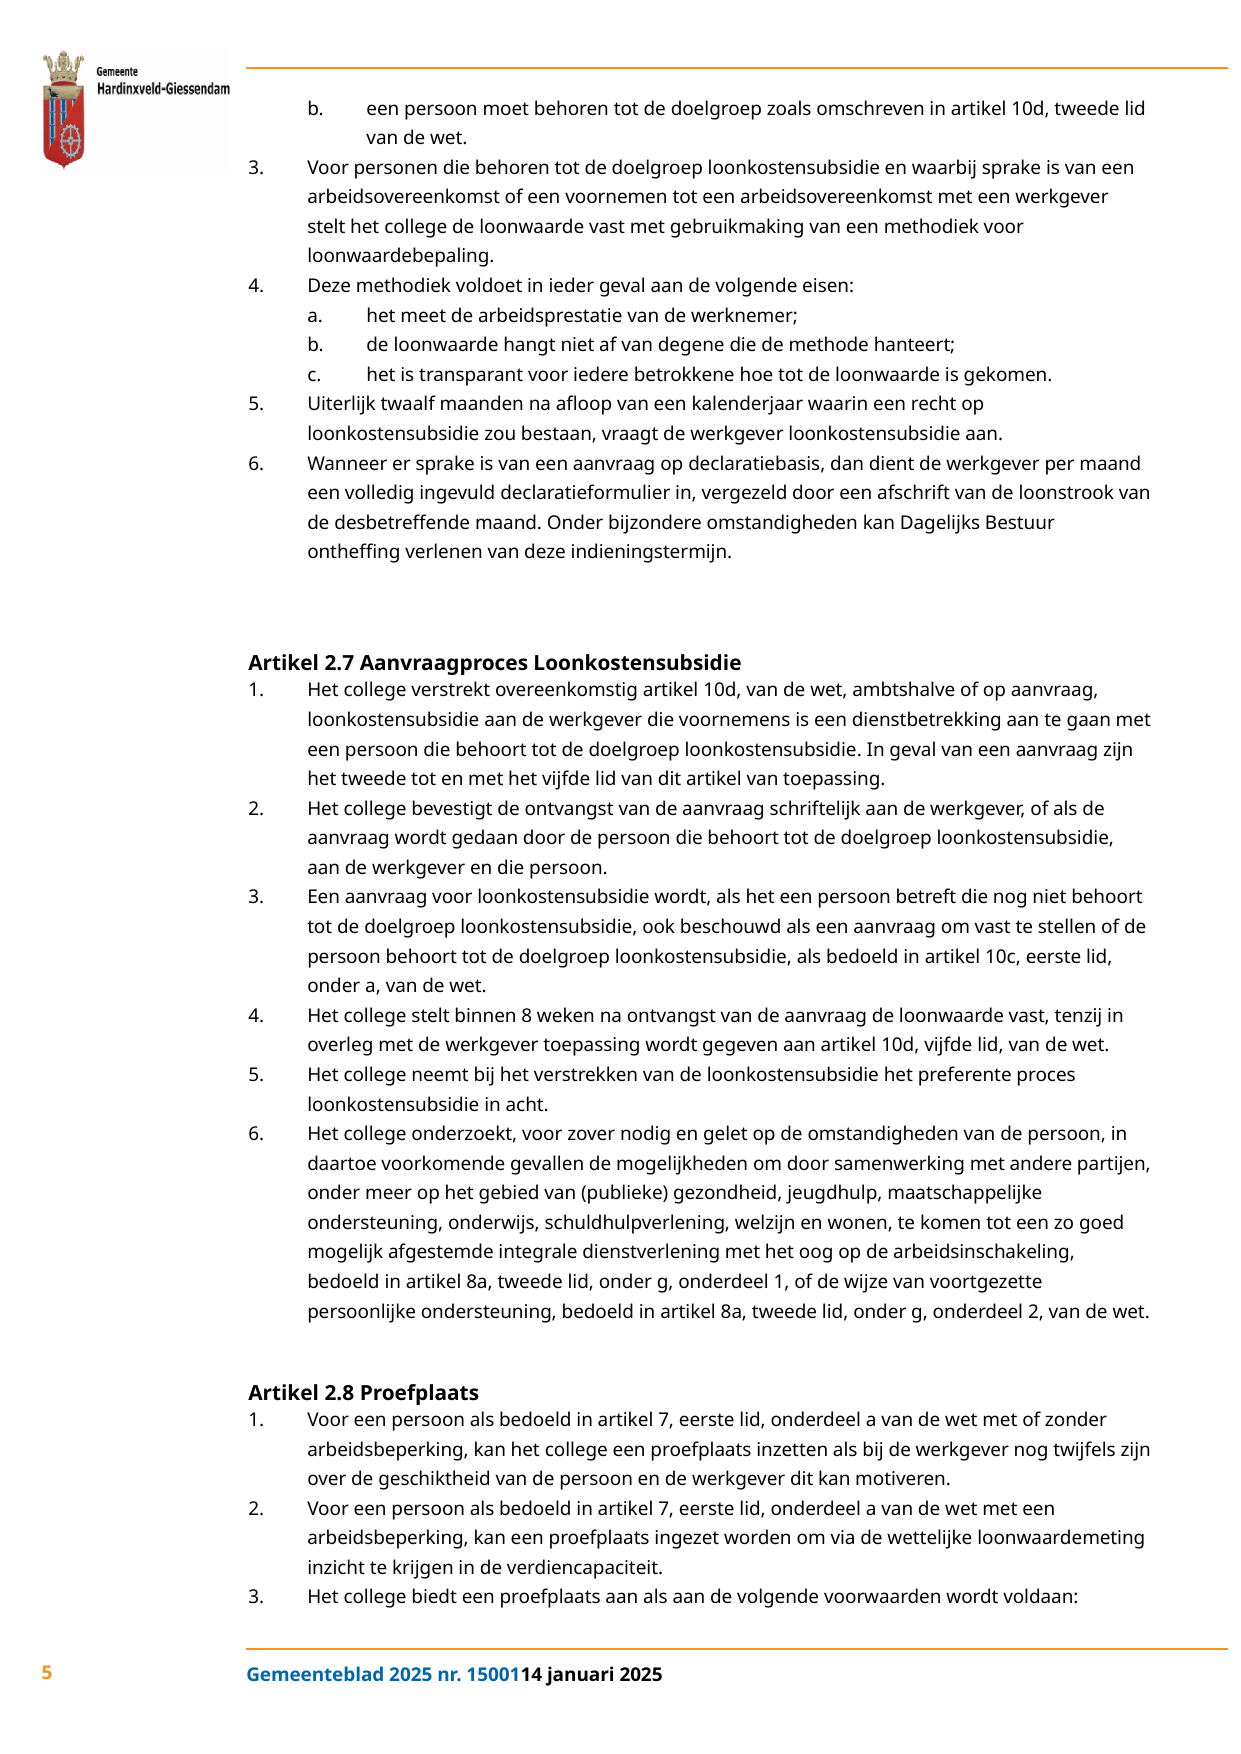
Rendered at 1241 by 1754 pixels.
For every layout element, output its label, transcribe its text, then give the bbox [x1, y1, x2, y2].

list Het college verstrekt overeenkomstig artikel 10d, van de wet, ambtshalve of op aanvraag, loonkostensubsidie aan de werkgever die voornemens is een dienstbetrekking aan te gaan met een persoon die behoort tot de doelgroep loonkostensubsidie. In geval van een aanvraag zijn het tweede tot en met het vijfde lid van dit artikel van toepassing. [248, 677, 1152, 791]
text Artikel 2.8 Proefplaats [248, 1378, 1152, 1406]
list Het college onderzoekt, voor zover nodig en gelet op de omstandigheden van de persoon, in daartoe voorkomende gevallen de mogelijkheden om door samenwerking met andere partijen, onder meer op het gebied van (publieke) gezondheid, jeugdhulp, maatschappelijke ondersteuning, onderwijs, schuldhulpverlening, welzijn en wonen, te komen tot een zo goed mogelijk afgestemde integrale dienstverlening met het oog op de arbeidsinschakeling, bedoeld in artikel 8a, tweede lid, onder g, onderdeel 1, of de wijze van voortgezette persoonlijke ondersteuning, bedoeld in artikel 8a, tweede lid, onder g, onderdeel 2, van de wet. [248, 1120, 1152, 1323]
list Een aanvraag voor loonkostensubsidie wordt, als het een persoon betreft die nog niet behoort tot de doelgroep loonkostensubsidie, ook beschouwd als een aanvraag om vast te stellen of de persoon behoort tot de doelgroep loonkostensubsidie, als bedoeld in artikel 10c, eerste lid, onder a, van de wet. [248, 884, 1152, 998]
list Uiterlijk twaalf maanden na afloop van een kalenderjaar waarin een recht op loonkostensubsidie zou bestaan, vraagt de werkgever loonkostensubsidie aan. [248, 391, 1152, 446]
list het is transparant voor iedere betrokkene hoe tot de loonwaarde is gekomen. [307, 361, 1152, 387]
list Deze methodiek voldoet in ieder geval aan de volgende eisen: [248, 272, 1152, 298]
list Het college bevestigt de ontvangst van de aanvraag schriftelijk aan de werkgever, of als de aanvraag wordt gedaan door de persoon die behoort tot de doelgroep loonkostensubsidie, aan de werkgever en die persoon. [248, 795, 1152, 880]
list Voor personen die behoren tot de doelgroep loonkostensubsidie en waarbij sprake is van een arbeidsovereenkomst of een voornemen tot een arbeidsovereenkomst met een werkgever stelt het college de loonwaarde vast met gebruikmaking van een methodiek voor loonwaardebepaling. [248, 154, 1152, 268]
list Het college biedt een proefplaats aan als aan de volgende voorwaarden wordt voldaan: [248, 1584, 1152, 1609]
list Voor een persoon als bedoeld in artikel 7, eerste lid, onderdeel a van de wet met of zonder arbeidsbeperking, kan het college een proefplaats inzetten als bij de werkgever nog twijfels zijn over de geschiktheid van de persoon en de werkgever dit kan motiveren. [248, 1406, 1152, 1491]
list Voor een persoon als bedoeld in artikel 7, eerste lid, onderdeel a van de wet met een arbeidsbeperking, kan een proefplaats ingezet worden om via de wettelijke loonwaardemeting inzicht te krijgen in de verdiencapaciteit. [248, 1495, 1152, 1580]
picture [41, 47, 231, 172]
list Wanneer er sprake is van een aanvraag op declaratiebasis, dan dient de werkgever per maand een volledig ingevuld declaratieformulier in, vergezeld door een afschrift van de loonstrook van de desbetreffende maand. Onder bijzondere omstandigheden kan Dagelijks Bestuur ontheffing verlenen van deze indieningstermijn. [248, 450, 1152, 564]
list de loonwaarde hangt niet af van degene die de methode hanteert; [307, 331, 1152, 357]
list Het college stelt binnen 8 weken na ontvangst van de aanvraag de loonwaarde vast, tenzij in overleg met de werkgever toepassing wordt gegeven aan artikel 10d, vijfde lid, van de wet. [248, 1002, 1152, 1057]
list het meet de arbeidsprestatie van de werknemer; [307, 302, 1152, 328]
text Artikel 2.7 Aanvraagproces Loonkostensubsidie [248, 648, 1152, 677]
list een persoon moet behoren tot de doelgroep zoals omschreven in artikel 10d, tweede lid van de wet. [307, 95, 1152, 150]
list Het college neemt bij het verstrekken van de loonkostensubsidie het preferente proces loonkostensubsidie in acht. [248, 1061, 1152, 1116]
